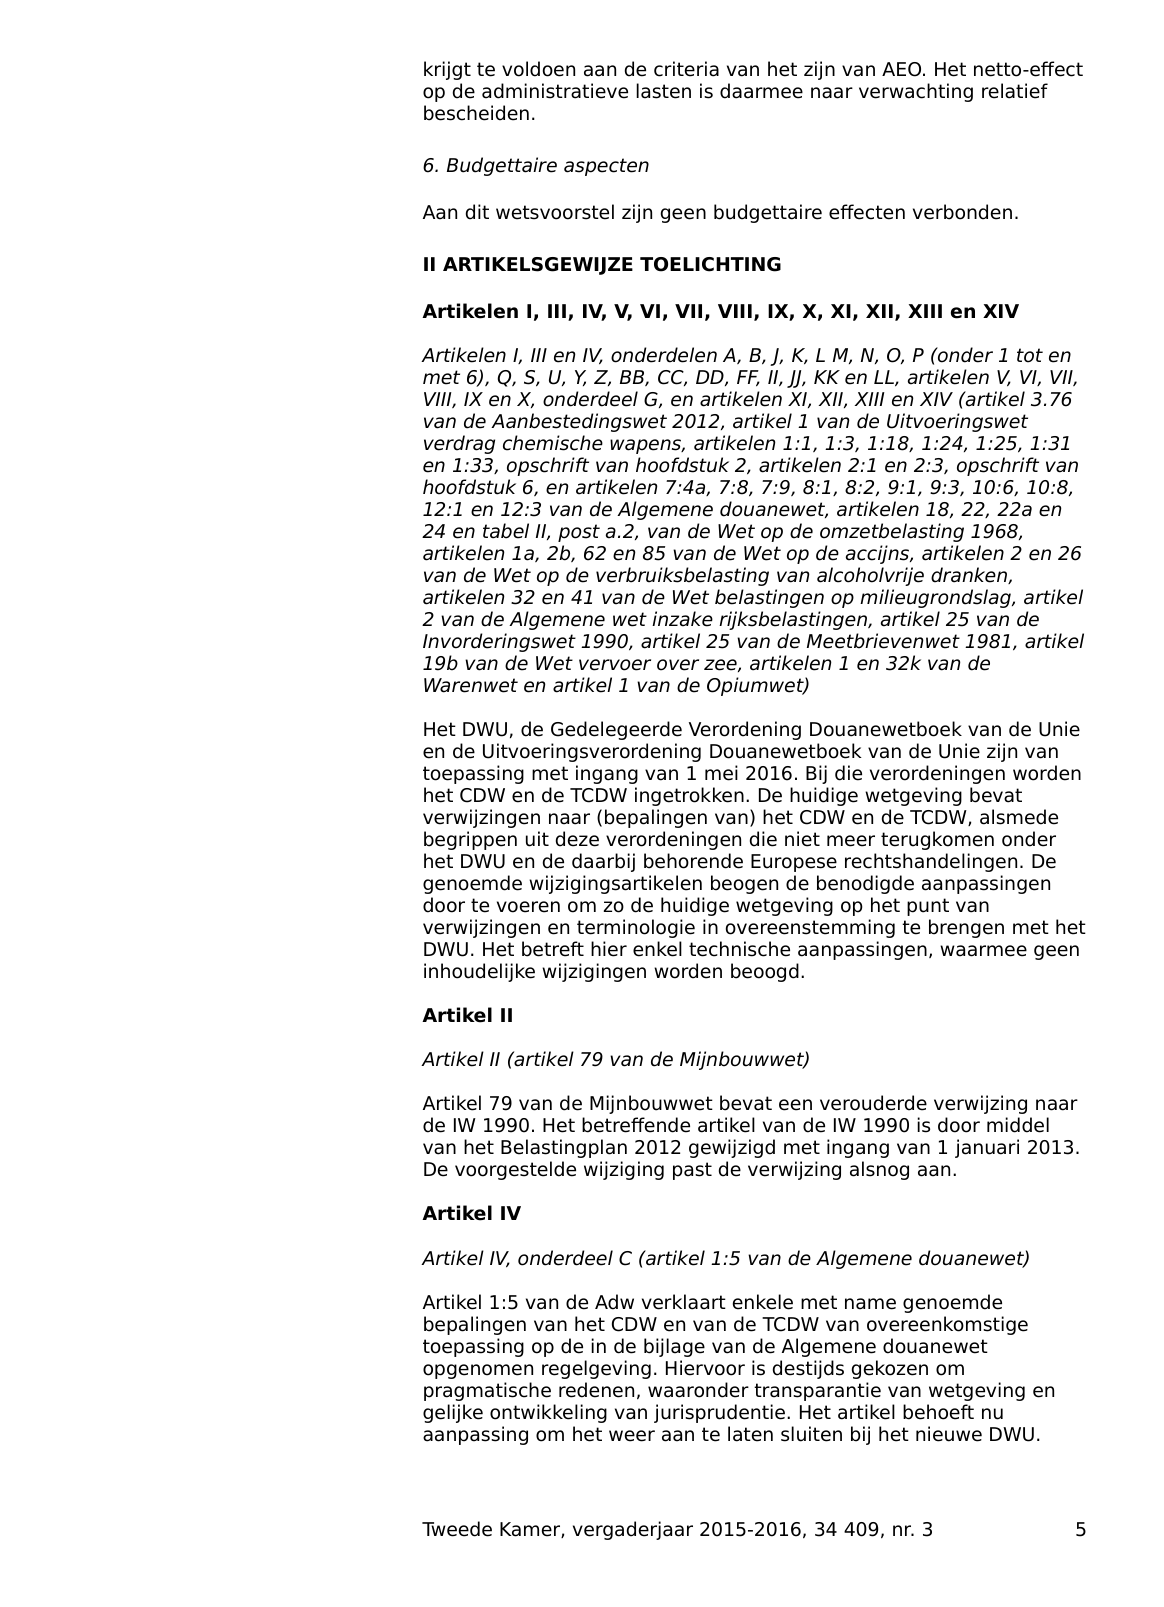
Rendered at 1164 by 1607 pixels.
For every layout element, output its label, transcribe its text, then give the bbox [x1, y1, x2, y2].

text Artikel 1:5 van de Adw verklaart enkele met name genoemde bepalingen van het CDW en van de TCDW van overeenkomstige toepassing op de in de bijlage van de Algemene douanewet opgenomen regelgeving. Hiervoor is destijds gekozen om pragmatische redenen, waaronder transparantie van wetgeving en gelijke ontwikkeling van jurisprudentie. Het artikel behoeft nu aanpassing om het weer aan te laten sluiten bij het nieuwe DWU. [422, 1292, 1087, 1446]
subtitle Artikelen I, III en IV, onderdelen A, B, J, K, L M, N, O, P (onder 1 tot en met 6), Q, S, U, Y, Z, BB, CC, DD, FF, II, JJ, KK en LL, artikelen V, VI, VII, VIII, IX en X, onderdeel G, en artikelen XI, XII, XIII en XIV (artikel 3.76 van de Aanbestedingswet 2012, artikel 1 van de Uitvoeringswet verdrag chemische wapens, artikelen 1:1, 1:3, 1:18, 1:24, 1:25, 1:31 en 1:33, opschrift van hoofdstuk 2, artikelen 2:1 en 2:3, opschrift van hoofdstuk 6, en artikelen 7:4a, 7:8, 7:9, 8:1, 8:2, 9:1, 9:3, 10:6, 10:8, 12:1 en 12:3 van de Algemene douanewet, artikelen 18, 22, 22a en 24 en tabel II, post a.2, van de Wet op de omzetbelasting 1968, artikelen 1a, 2b, 62 en 85 van de Wet op de accijns, artikelen 2 en 26 van de Wet op de verbruiksbelasting van alcoholvrije dranken, artikelen 32 en 41 van de Wet belastingen op milieugrondslag, artikel 2 van de Algemene wet inzake rijksbelastingen, artikel 25 van de Invorderingswet 1990, artikel 25 van de Meetbrievenwet 1981, artikel 19b van de Wet vervoer over zee, artikelen 1 en 32k van de Warenwet en artikel 1 van de Opiumwet) [422, 345, 1087, 697]
text krijgt te voldoen aan de criteria van het zijn van AEO. Het netto-effect op de administratieve lasten is daarmee naar verwachting relatief bescheiden. [422, 59, 1087, 125]
subtitle Artikel II [422, 1005, 1087, 1027]
text Aan dit wetsvoorstel zijn geen budgettaire effecten verbonden. [422, 202, 1087, 224]
subtitle 6. Budgettaire aspecten [422, 155, 1087, 177]
subtitle Artikelen I, III, IV, V, VI, VII, VIII, IX, X, XI, XII, XIII en XIV [422, 301, 1087, 323]
subtitle II ARTIKELSGEWIJZE TOELICHTING [422, 254, 1087, 276]
subtitle Artikel II (artikel 79 van de Mijnbouwwet) [422, 1049, 1087, 1071]
text Het DWU, de Gedelegeerde Verordening Douanewetboek van de Unie en de Uitvoeringsverordening Douanewetboek van de Unie zijn van toepassing met ingang van 1 mei 2016. Bij die verordeningen worden het CDW en de TCDW ingetrokken. De huidige wetgeving bevat verwijzingen naar (bepalingen van) het CDW en de TCDW, alsmede begrippen uit deze verordeningen die niet meer terugkomen onder het DWU en de daarbij behorende Europese rechtshandelingen. De genoemde wijzigingsartikelen beogen de benodigde aanpassingen door te voeren om zo de huidige wetgeving op het punt van verwijzingen en terminologie in overeenstemming te brengen met het DWU. Het betreft hier enkel technische aanpassingen, waarmee geen inhoudelijke wijzigingen worden beoogd. [422, 719, 1087, 983]
text Artikel 79 van de Mijnbouwwet bevat een verouderde verwijzing naar de IW 1990. Het betreffende artikel van de IW 1990 is door middel van het Belastingplan 2012 gewijzigd met ingang van 1 januari 2013. De voorgestelde wijziging past de verwijzing alsnog aan. [422, 1093, 1087, 1181]
subtitle Artikel IV, onderdeel C (artikel 1:5 van de Algemene douanewet) [422, 1247, 1087, 1269]
subtitle Artikel IV [422, 1203, 1087, 1225]
